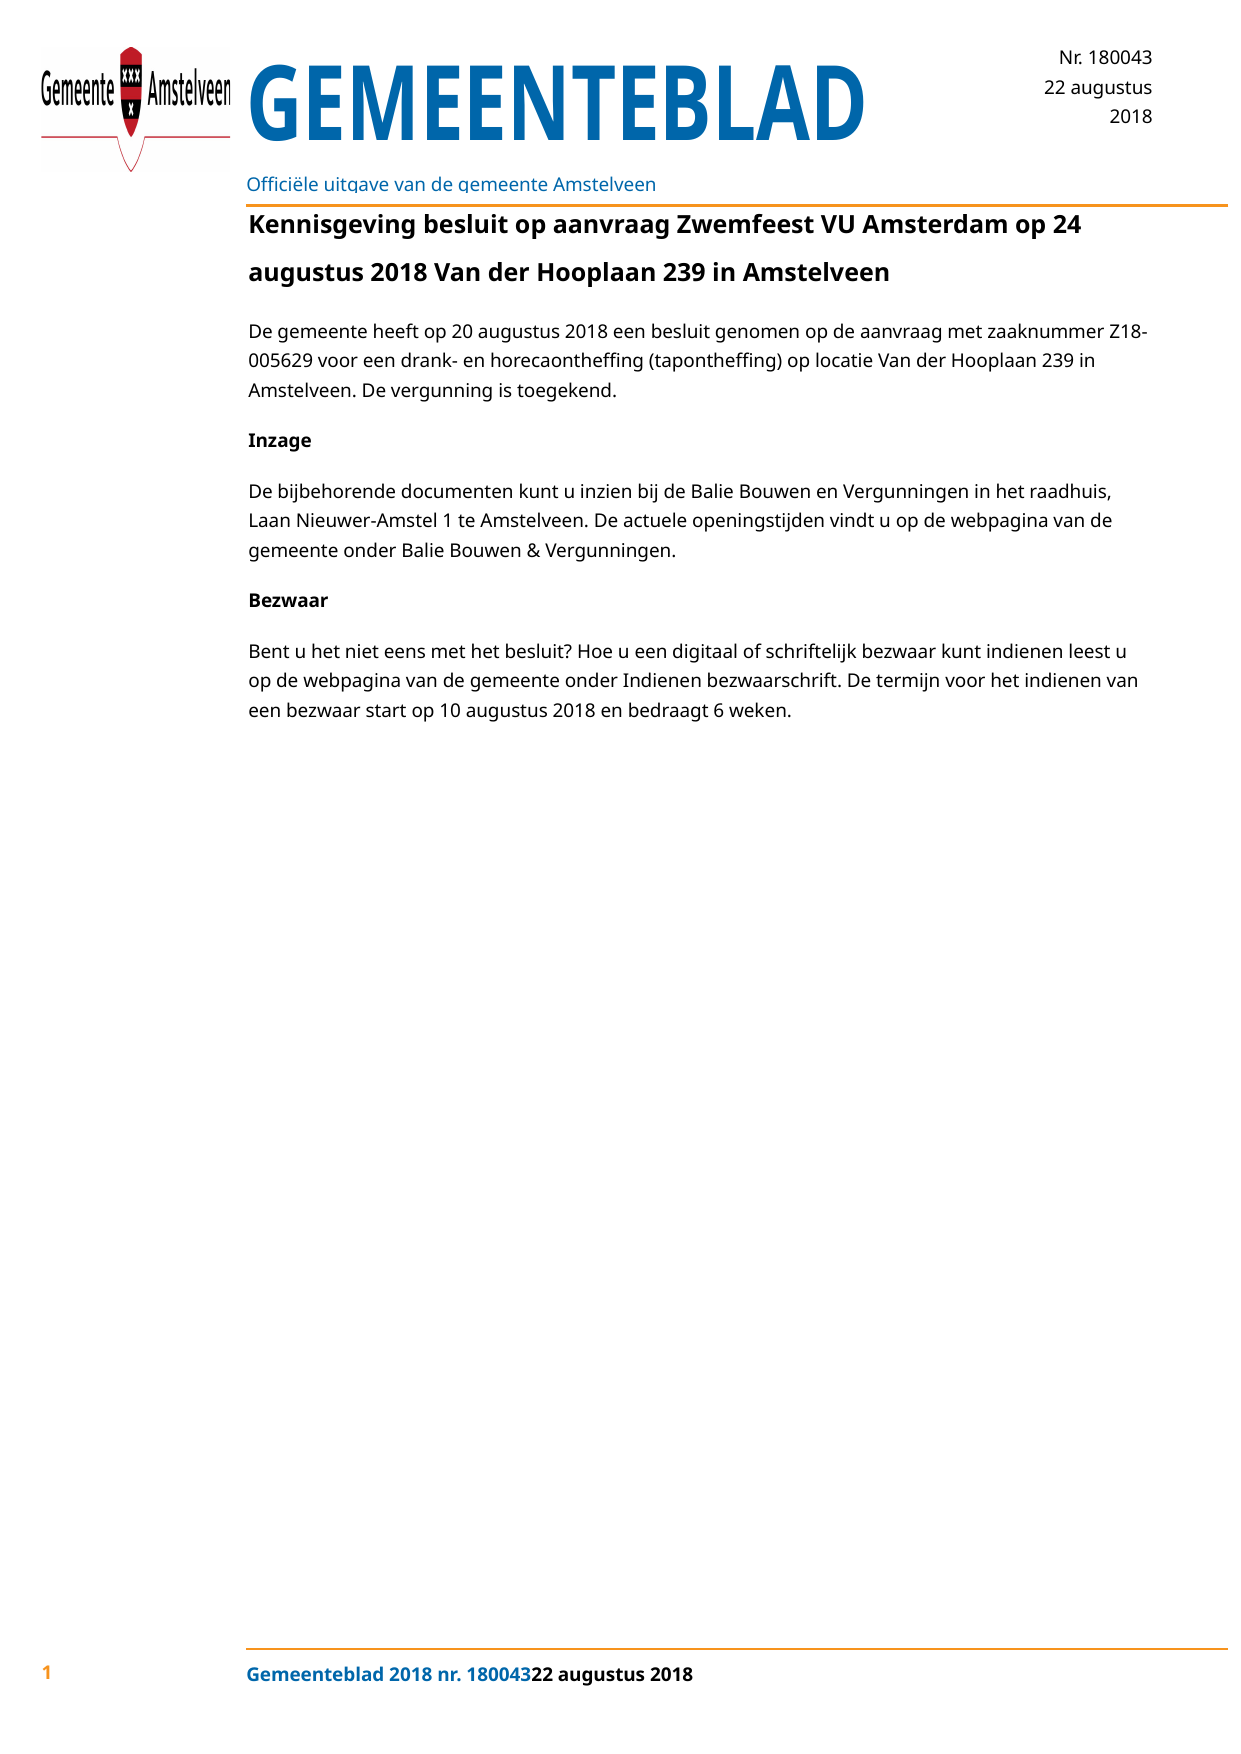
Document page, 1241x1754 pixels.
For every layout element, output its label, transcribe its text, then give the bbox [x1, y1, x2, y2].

text De bijbehorende documenten kunt u inzien bij de Balie Bouwen en Vergunningen in het raadhuis, Laan Nieuwer-Amstel 1 te Amstelveen. De actuele openingstijden vindt u op de webpagina van de gemeente onder Balie Bouwen & Vergunningen. [248, 478, 1152, 563]
picture [41, 47, 231, 172]
text Bent u het niet eens met het besluit? Hoe u een digitaal of schriftelijk bezwaar kunt indienen leest u op de webpagina van de gemeente onder Indienen bezwaarschrift. De termijn voor het indienen van een bezwaar start op 10 augustus 2018 en bedraagt 6 weken. [248, 638, 1152, 723]
text Kennisgeving besluit op aanvraag Zwemfeest VU Amsterdam op 24 augustus 2018 Van der Hooplaan 239 in Amstelveen [248, 207, 1152, 288]
text Bezwaar [248, 587, 1152, 613]
text Inzage [248, 427, 1152, 453]
text De gemeente heeft op 20 augustus 2018 een besluit genomen op de aanvraag met zaaknummer Z18-005629 voor een drank- en horecaontheffing (tapontheffing) op locatie Van der Hooplaan 239 in Amstelveen. De vergunning is toegekend. [248, 318, 1152, 403]
